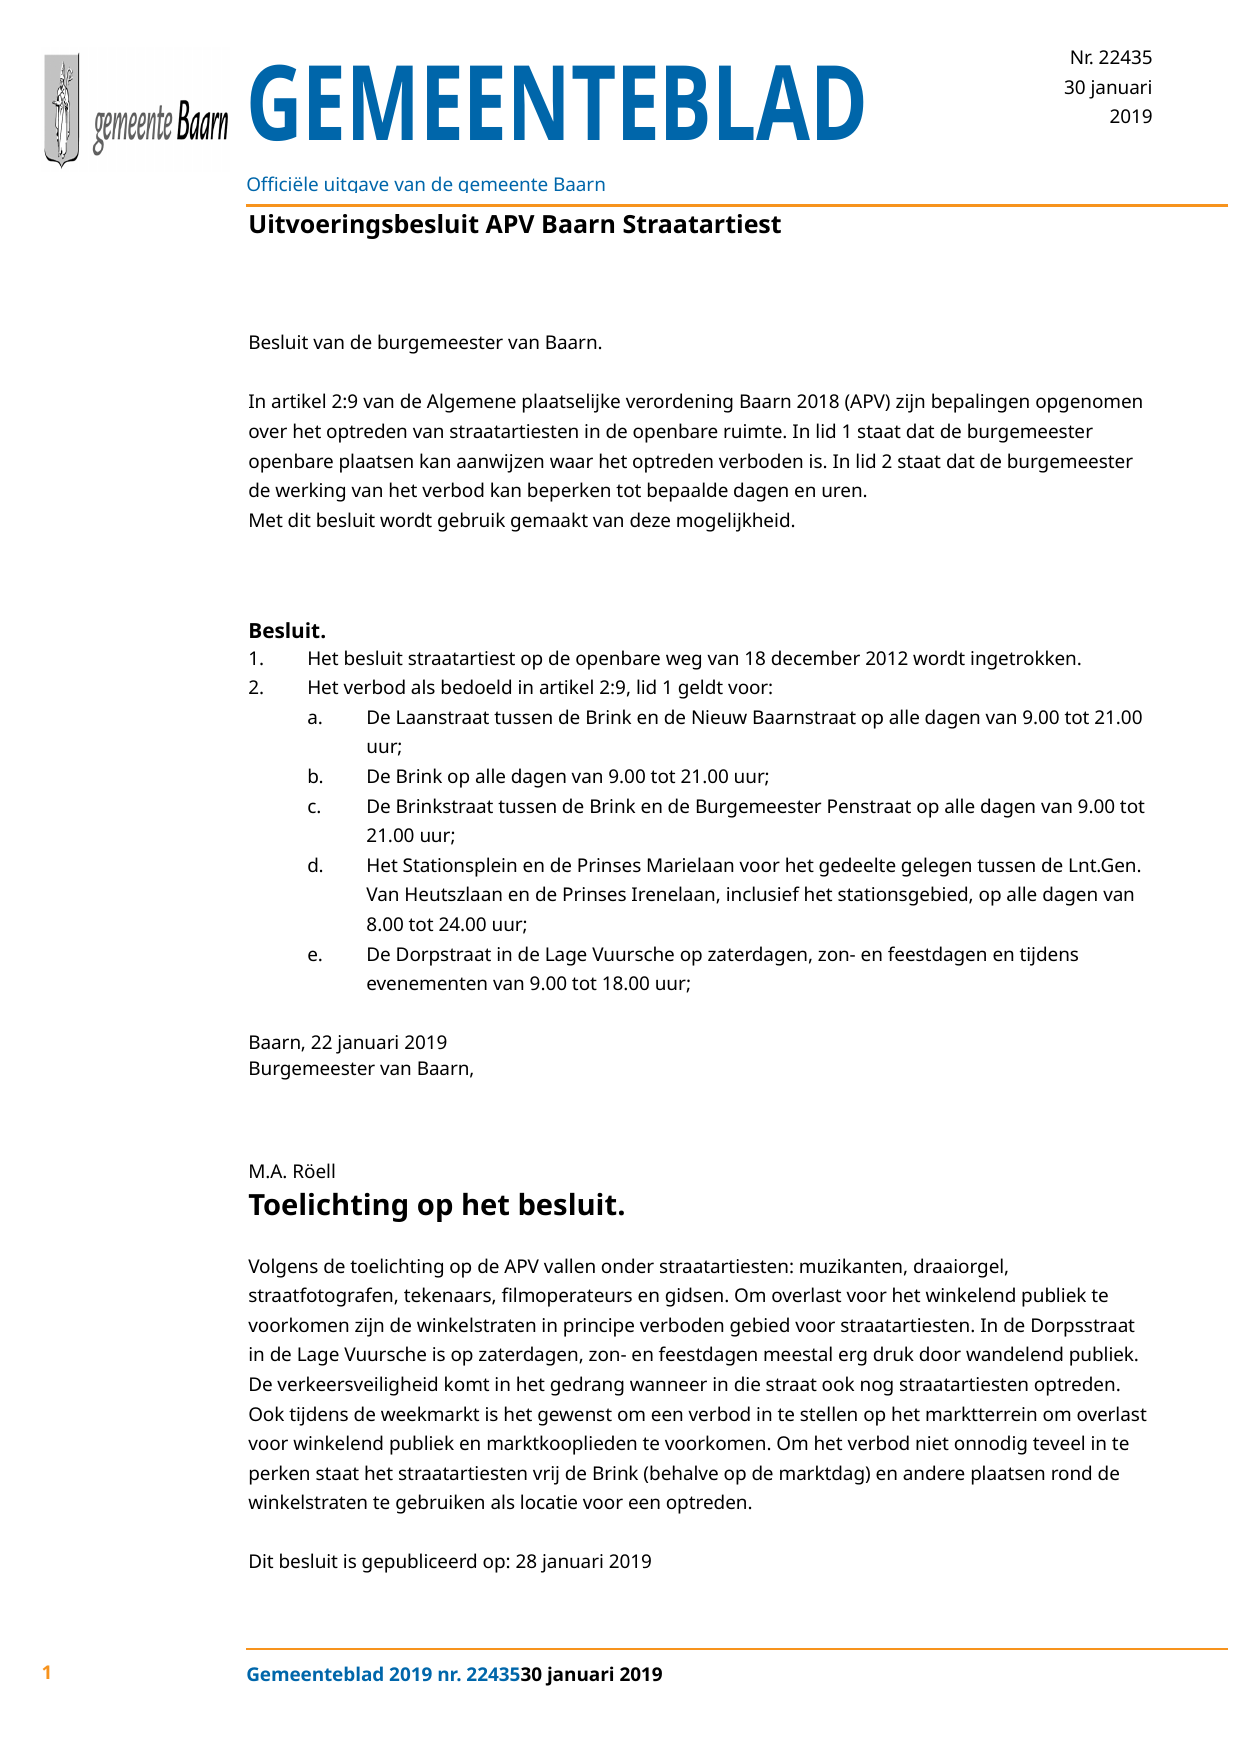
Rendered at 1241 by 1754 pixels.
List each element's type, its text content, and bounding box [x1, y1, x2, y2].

text Besluit van de burgemeester van Baarn. [248, 329, 1152, 355]
text Toelichting op het besluit. [248, 1184, 1152, 1224]
list De Laanstraat tussen de Brink en de Nieuw Baarnstraat op alle dagen van 9.00 tot 21.00 uur; [307, 704, 1152, 759]
text Uitvoeringsbesluit APV Baarn Straatartiest [248, 207, 1152, 241]
list De Brink op alle dagen van 9.00 tot 21.00 uur; [307, 763, 1152, 789]
list De Dorpstraat in de Lage Vuursche op zaterdagen, zon- en feestdagen en tijdens evenementen van 9.00 tot 18.00 uur; [307, 941, 1152, 996]
text Volgens de toelichting op de APV vallen onder straatartiesten: muzikanten, draaiorgel, straatfotografen, tekenaars, filmoperateurs en gidsen. Om overlast voor het winkelend publiek te voorkomen zijn de winkelstraten in principe verboden gebied voor straatartiesten. In de Dorpsstraat in de Lage Vuursche is op zaterdagen, zon- en feestdagen meestal erg druk door wandelend publiek. De verkeersveiligheid komt in het gedrang wanneer in die straat ook nog straatartiesten optreden. Ook tijdens de weekmarkt is het gewenst om een verbod in te stellen op het marktterrein om overlast voor winkelend publiek en marktkooplieden te voorkomen. Om het verbod niet onnodig teveel in te perken staat het straatartiesten vrij de Brink (behalve op de marktdag) en andere plaatsen rond de winkelstraten te gebruiken als locatie voor een optreden. [248, 1253, 1152, 1515]
text In artikel 2:9 van de Algemene plaatselijke verordening Baarn 2018 (APV) zijn bepalingen opgenomen over het optreden van straatartiesten in de openbare ruimte. In lid 1 staat dat de burgemeester openbare plaatsen kan aanwijzen waar het optreden verboden is. In lid 2 staat dat de burgemeester de werking van het verbod kan beperken tot bepaalde dagen en uren. [248, 389, 1152, 503]
picture [41, 47, 231, 172]
text M.A. Röell [248, 1158, 1152, 1184]
list Het besluit straatartiest op de openbare weg van 18 december 2012 wordt ingetrokken. [248, 645, 1152, 671]
list De Brinkstraat tussen de Brink en de Burgemeester Penstraat op alle dagen van 9.00 tot 21.00 uur; [307, 793, 1152, 848]
list Het Stationsplein en de Prinses Marielaan voor het gedeelte gelegen tussen de Lnt.Gen. Van Heutszlaan en de Prinses Irenelaan, inclusief het stationsgebied, op alle dagen van 8.00 tot 24.00 uur; [307, 852, 1152, 937]
text Besluit. [248, 617, 1152, 645]
list Het verbod als bedoeld in artikel 2:9, lid 1 geldt voor: [248, 674, 1152, 700]
text Baarn, 22 januari 2019 [248, 1029, 1152, 1055]
text Burgemeester van Baarn, [248, 1055, 1152, 1081]
text Dit besluit is gepubliceerd op: 28 januari 2019 [248, 1549, 1152, 1574]
text Met dit besluit wordt gebruik gemaakt van deze mogelijkheid. [248, 507, 1152, 533]
